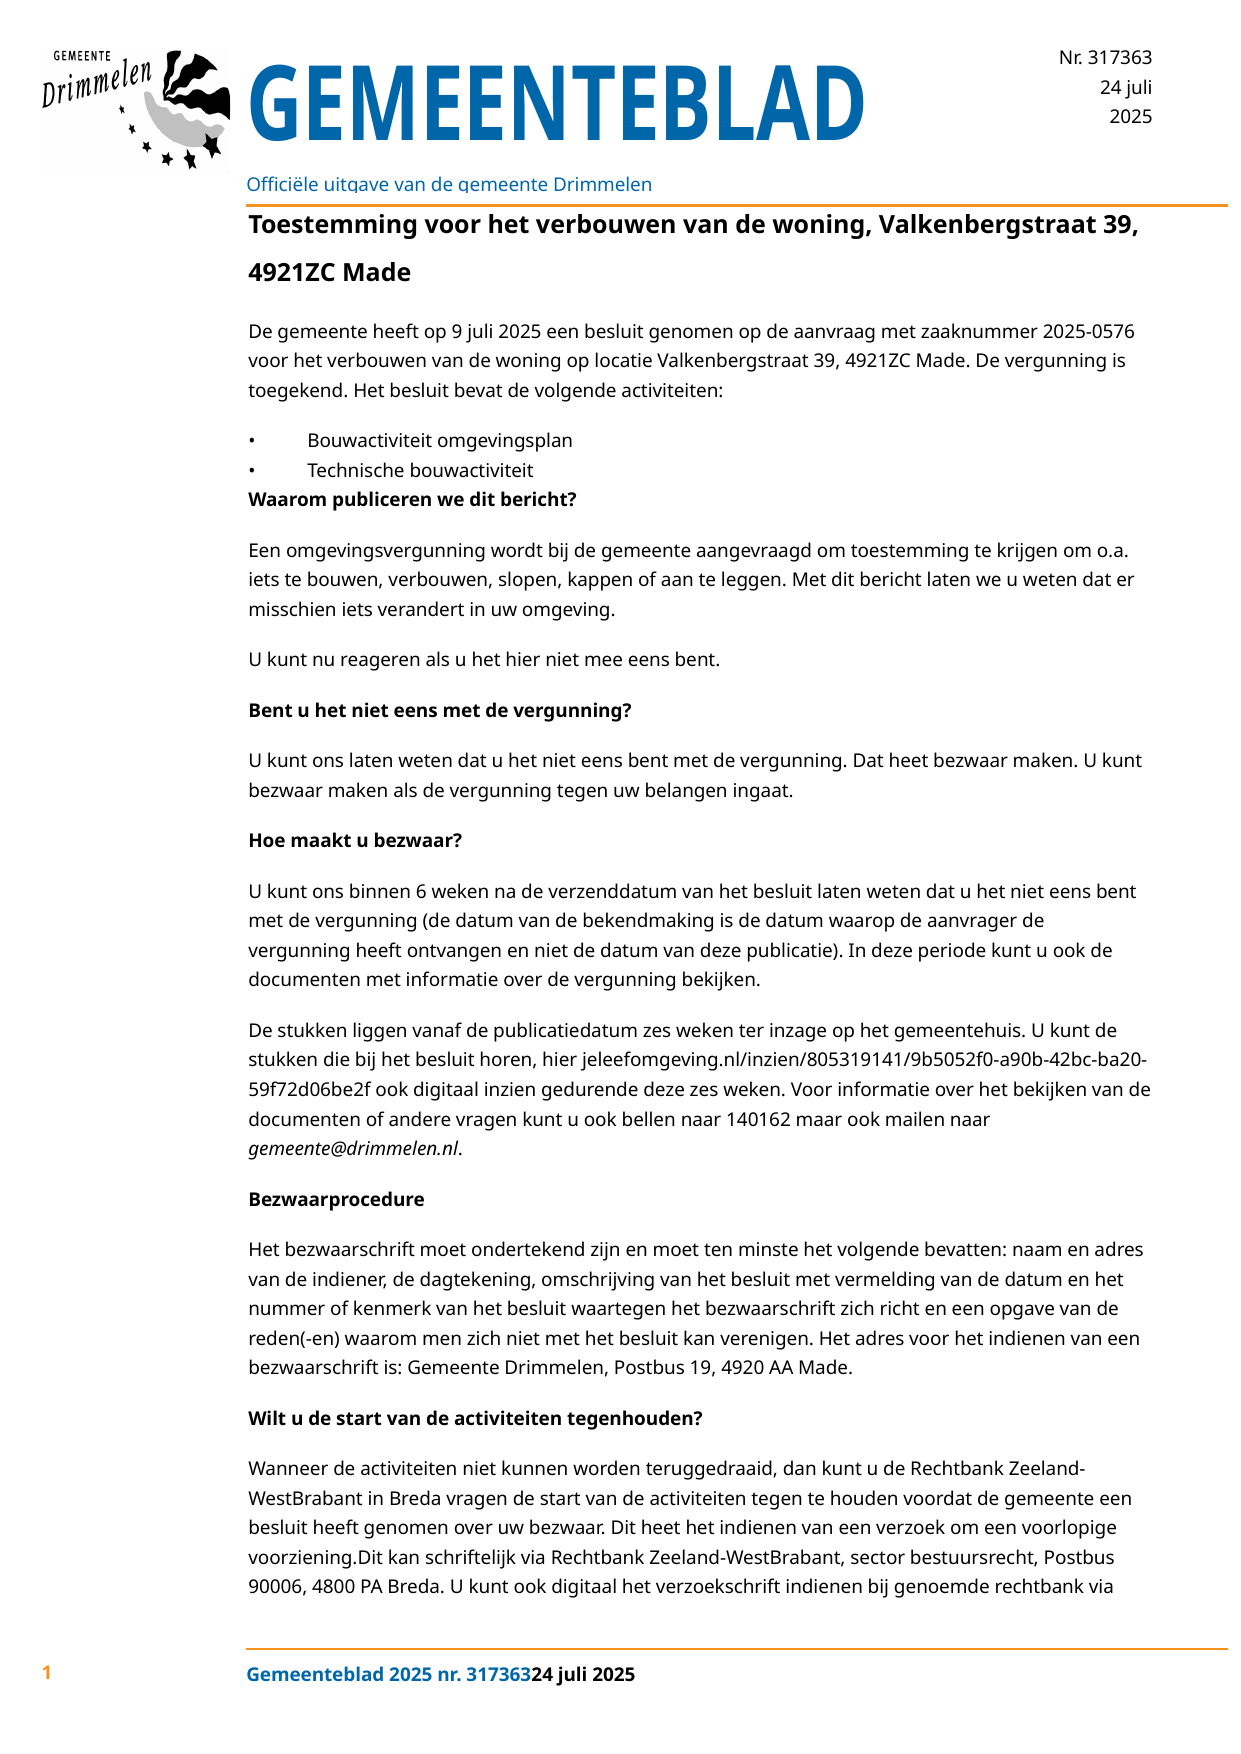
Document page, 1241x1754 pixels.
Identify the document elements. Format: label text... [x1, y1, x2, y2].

picture [41, 47, 231, 172]
text Toestemming voor het verbouwen van de woning, Valkenbergstraat 39, 4921ZC Made [248, 207, 1152, 288]
text Wilt u de start van de activiteiten tegenhouden? [248, 1405, 1152, 1431]
text Een omgevingsvergunning wordt bij de gemeente aangevraagd om toestemming te krijgen om o.a. iets te bouwen, verbouwen, slopen, kappen of aan te leggen. Met dit bericht laten we u weten dat er misschien iets verandert in uw omgeving. [248, 537, 1152, 622]
text Bent u het niet eens met de vergunning? [248, 697, 1152, 723]
text Bezwaarprocedure [248, 1186, 1152, 1212]
text Wanneer de activiteiten niet kunnen worden teruggedraaid, dan kunt u de Rechtbank Zeeland-WestBrabant in Breda vragen de start van de activiteiten tegen te houden voordat de gemeente een besluit heeft genomen over uw bezwaar. Dit heet het indienen van een verzoek om een voorlopige voorziening.Dit kan schriftelijk via Rechtbank Zeeland-WestBrabant, sector bestuursrecht, Postbus 90006, 4800 PA Breda. U kunt ook digitaal het verzoekschrift indienen bij genoemde rechtbank via [248, 1455, 1152, 1599]
text U kunt nu reageren als u het hier niet mee eens bent. [248, 647, 1152, 672]
list Technische bouwactiviteit [248, 457, 1152, 483]
text U kunt ons binnen 6 weken na de verzenddatum van het besluit laten weten dat u het niet eens bent met de vergunning (de datum van de bekendmaking is de datum waarop de aanvrager de vergunning heeft ontvangen en niet de datum van deze publicatie). In deze periode kunt u ook de documenten met informatie over de vergunning bekijken. [248, 878, 1152, 992]
text De gemeente heeft op 9 juli 2025 een besluit genomen op de aanvraag met zaaknummer 2025-0576 voor het verbouwen van de woning op locatie Valkenbergstraat 39, 4921ZC Made. De vergunning is toegekend. Het besluit bevat de volgende activiteiten: [248, 318, 1152, 403]
text U kunt ons laten weten dat u het niet eens bent met de vergunning. Dat heet bezwaar maken. U kunt bezwaar maken als de vergunning tegen uw belangen ingaat. [248, 747, 1152, 803]
text Waarom publiceren we dit bericht? [248, 487, 1152, 512]
text De stukken liggen vanaf de publicatiedatum zes weken ter inzage op het gemeentehuis. U kunt de stukken die bij het besluit horen, hier jeleefomgeving.nl/inzien/805319141/9b5052f0-a90b-42bc-ba20-59f72d06be2f ook digitaal inzien gedurende deze zes weken. Voor informatie over het bekijken van de documenten of andere vragen kunt u ook bellen naar 140162 maar ook mailen naar gemeente@drimmelen.nl. [248, 1017, 1152, 1161]
list Bouwactiviteit omgevingsplan [248, 427, 1152, 453]
text Hoe maakt u bezwaar? [248, 827, 1152, 853]
text Het bezwaarschrift moet ondertekend zijn en moet ten minste het volgende bevatten: naam en adres van de indiener, de dagtekening, omschrijving van het besluit met vermelding van de datum en het nummer of kenmerk van het besluit waartegen het bezwaarschrift zich richt en een opgave van de reden(-en) waarom men zich niet met het besluit kan verenigen. Het adres voor het indienen van een bezwaarschrift is: Gemeente Drimmelen, Postbus 19, 4920 AA Made. [248, 1236, 1152, 1380]
